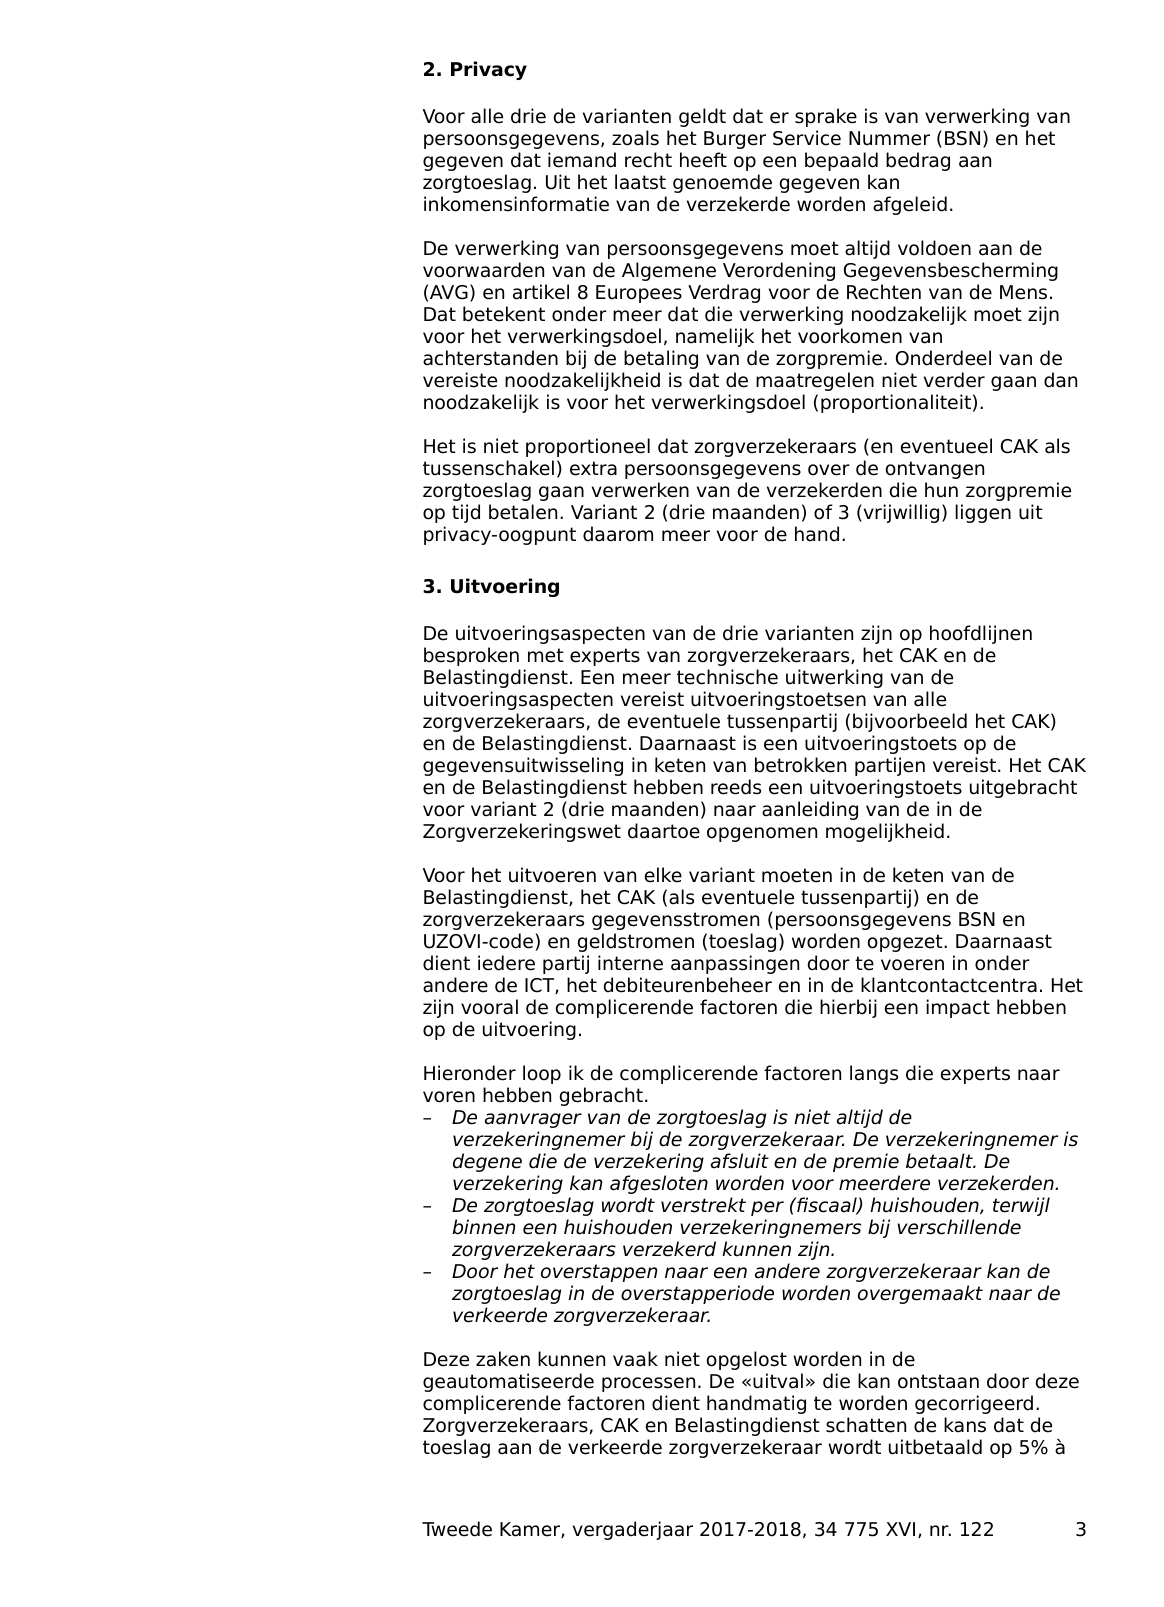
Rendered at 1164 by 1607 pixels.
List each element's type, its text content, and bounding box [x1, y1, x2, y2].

text – De zorgtoeslag wordt verstrekt per (fiscaal) huishouden, terwijl binnen een huishouden verzekeringnemers bij verschillende zorgverzekeraars verzekerd kunnen zijn. [422, 1195, 1087, 1261]
text Deze zaken kunnen vaak niet opgelost worden in de geautomatiseerde processen. De «uitval» die kan ontstaan door deze complicerende factoren dient handmatig te worden gecorrigeerd. Zorgverzekeraars, CAK en Belastingdienst schatten de kans dat de toeslag aan de verkeerde zorgverzekeraar wordt uitbetaald op 5% à [422, 1349, 1087, 1459]
text De verwerking van persoonsgegevens moet altijd voldoen aan de voorwaarden van de Algemene Verordening Gegevensbescherming (AVG) en artikel 8 Europees Verdrag voor de Rechten van de Mens. Dat betekent onder meer dat die verwerking noodzakelijk moet zijn voor het verwerkingsdoel, namelijk het voorkomen van achterstanden bij de betaling van de zorgpremie. Onderdeel van de vereiste noodzakelijkheid is dat de maatregelen niet verder gaan dan noodzakelijk is voor het verwerkingsdoel (proportionaliteit). [422, 238, 1087, 414]
text – De aanvrager van de zorgtoeslag is niet altijd de verzekeringnemer bij de zorgverzekeraar. De verzekeringnemer is degene die de verzekering afsluit en de premie betaalt. De verzekering kan afgesloten worden voor meerdere verzekerden. [422, 1107, 1087, 1195]
text Voor het uitvoeren van elke variant moeten in de keten van de Belastingdienst, het CAK (als eventuele tussenpartij) en de zorgverzekeraars gegevensstromen (persoonsgegevens BSN en UZOVI-code) en geldstromen (toeslag) worden opgezet. Daarnaast dient iedere partij interne aanpassingen door te voeren in onder andere de ICT, het debiteurenbeheer en in de klantcontactcentra. Het zijn vooral de complicerende factoren die hierbij een impact hebben op de uitvoering. [422, 865, 1087, 1041]
subtitle 2. Privacy [422, 59, 1087, 81]
text Voor alle drie de varianten geldt dat er sprake is van verwerking van persoonsgegevens, zoals het Burger Service Nummer (BSN) en het gegeven dat iemand recht heeft op een bepaald bedrag aan zorgtoeslag. Uit het laatst genoemde gegeven kan inkomensinformatie van de verzekerde worden afgeleid. [422, 106, 1087, 216]
text – Door het overstappen naar een andere zorgverzekeraar kan de zorgtoeslag in de overstapperiode worden overgemaakt naar de verkeerde zorgverzekeraar. [422, 1261, 1087, 1327]
text Hieronder loop ik de complicerende factoren langs die experts naar voren hebben gebracht. [422, 1063, 1087, 1107]
subtitle 3. Uitvoering [422, 576, 1087, 598]
text Het is niet proportioneel dat zorgverzekeraars (en eventueel CAK als tussenschakel) extra persoonsgegevens over de ontvangen zorgtoeslag gaan verwerken van de verzekerden die hun zorgpremie op tijd betalen. Variant 2 (drie maanden) of 3 (vrijwillig) liggen uit privacy-oogpunt daarom meer voor de hand. [422, 436, 1087, 546]
text De uitvoeringsaspecten van de drie varianten zijn op hoofdlijnen besproken met experts van zorgverzekeraars, het CAK en de Belastingdienst. Een meer technische uitwerking van de uitvoeringsaspecten vereist uitvoeringstoetsen van alle zorgverzekeraars, de eventuele tussenpartij (bijvoorbeeld het CAK) en de Belastingdienst. Daarnaast is een uitvoeringstoets op de gegevensuitwisseling in keten van betrokken partijen vereist. Het CAK en de Belastingdienst hebben reeds een uitvoeringstoets uitgebracht voor variant 2 (drie maanden) naar aanleiding van de in de Zorgverzekeringswet daartoe opgenomen mogelijkheid. [422, 623, 1087, 843]
